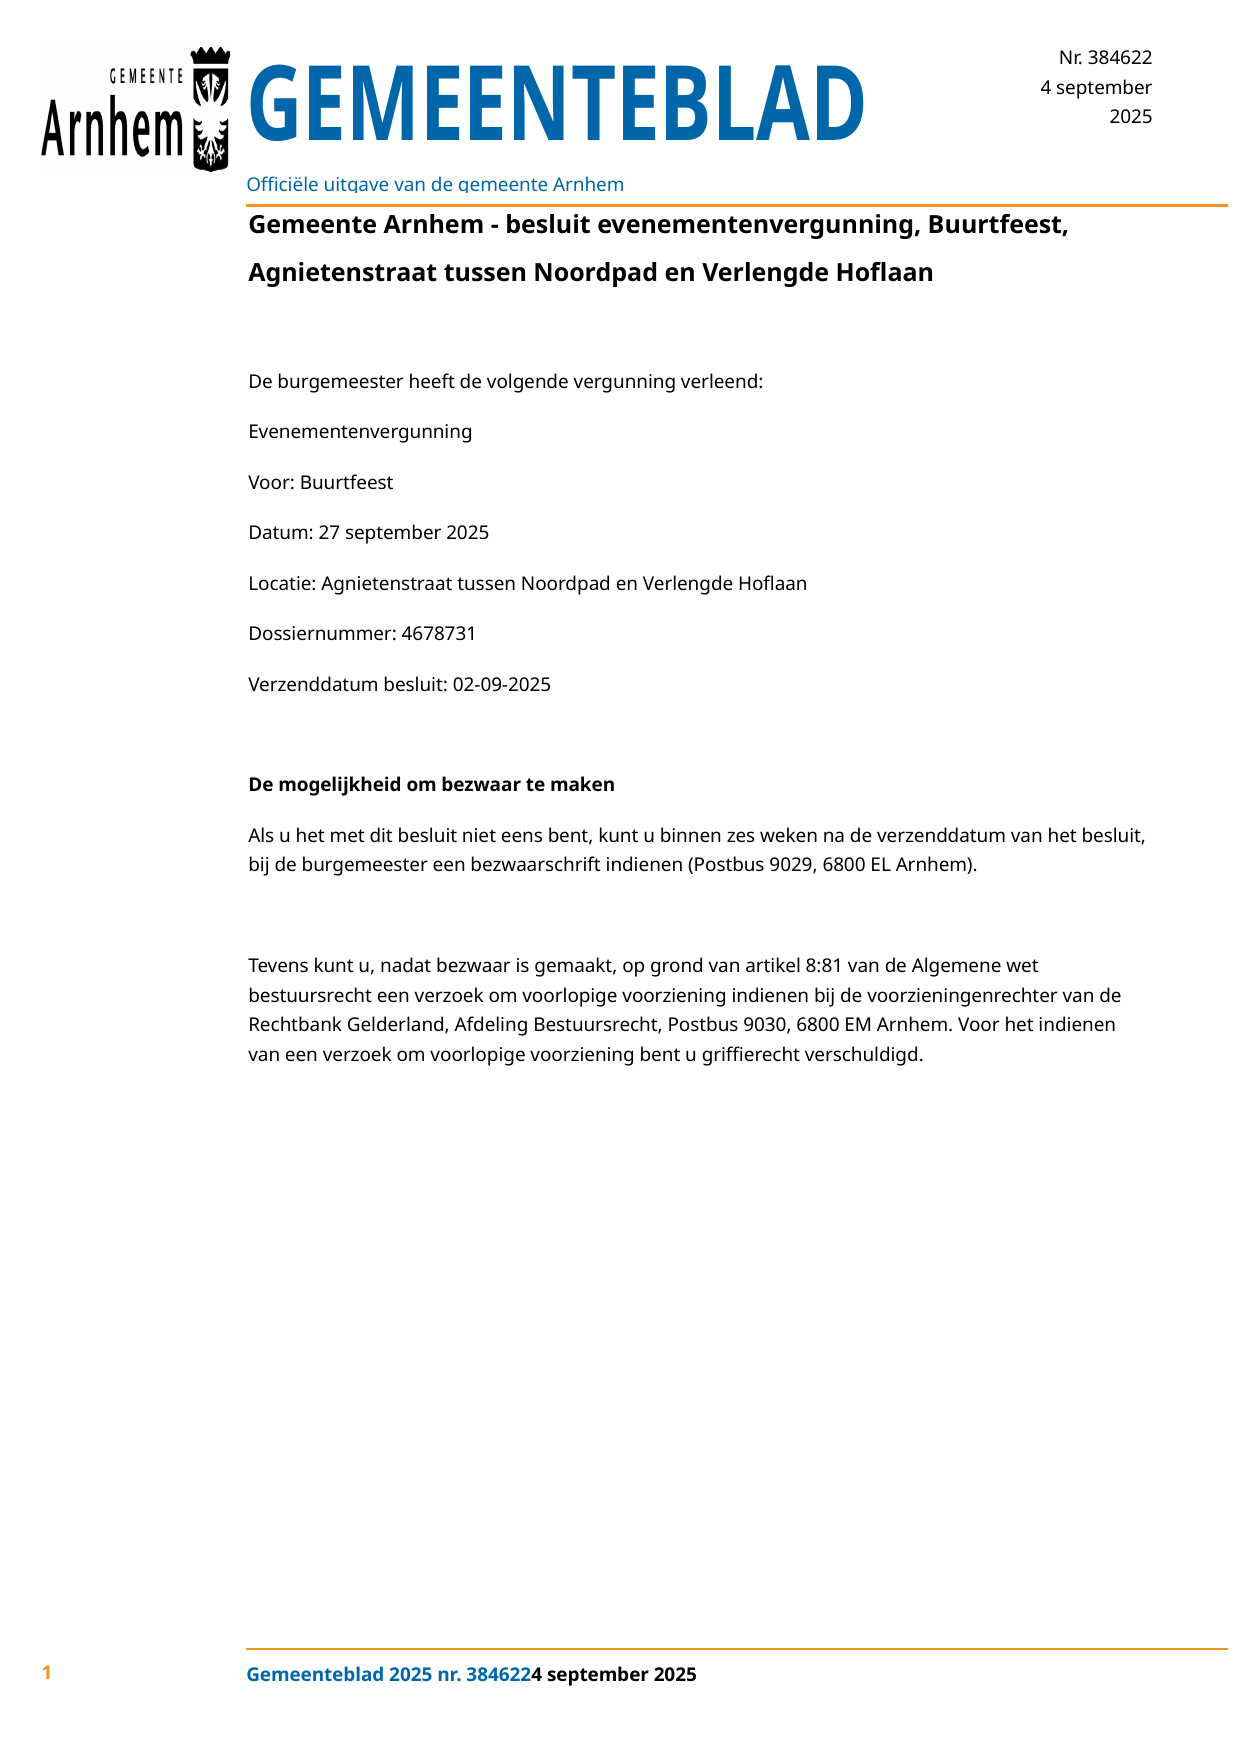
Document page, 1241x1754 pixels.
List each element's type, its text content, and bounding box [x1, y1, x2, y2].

text Locatie: Agnietenstraat tussen Noordpad en Verlengde Hoflaan [248, 570, 1152, 596]
text De burgemeester heeft de volgende vergunning verleend: [248, 368, 1152, 394]
picture [41, 47, 231, 172]
text Evenementenvergunning [248, 419, 1152, 444]
text Dossiernummer: 4678731 [248, 620, 1152, 646]
text Voor: Buurtfeest [248, 469, 1152, 495]
text De mogelijkheid om bezwaar te maken [248, 772, 1152, 797]
text Verzenddatum besluit: 02-09-2025 [248, 671, 1152, 697]
text Datum: 27 september 2025 [248, 519, 1152, 545]
text Tevens kunt u, nadat bezwaar is gemaakt, op grond van artikel 8:81 van de Algemene wet bestuursrecht een verzoek om voorlopige voorziening indienen bij de voorzieningenrechter van de Rechtbank Gelderland, Afdeling Bestuursrecht, Postbus 9030, 6800 EM Arnhem. Voor het indienen van een verzoek om voorlopige voorziening bent u griffierecht verschuldigd. [248, 952, 1152, 1067]
text Gemeente Arnhem - besluit evenementenvergunning, Buurtfeest, Agnietenstraat tussen Noordpad en Verlengde Hoflaan [248, 207, 1152, 288]
text Als u het met dit besluit niet eens bent, kunt u binnen zes weken na de verzenddatum van het besluit, bij de burgemeester een bezwaarschrift indienen (Postbus 9029, 6800 EL Arnhem). [248, 822, 1152, 877]
